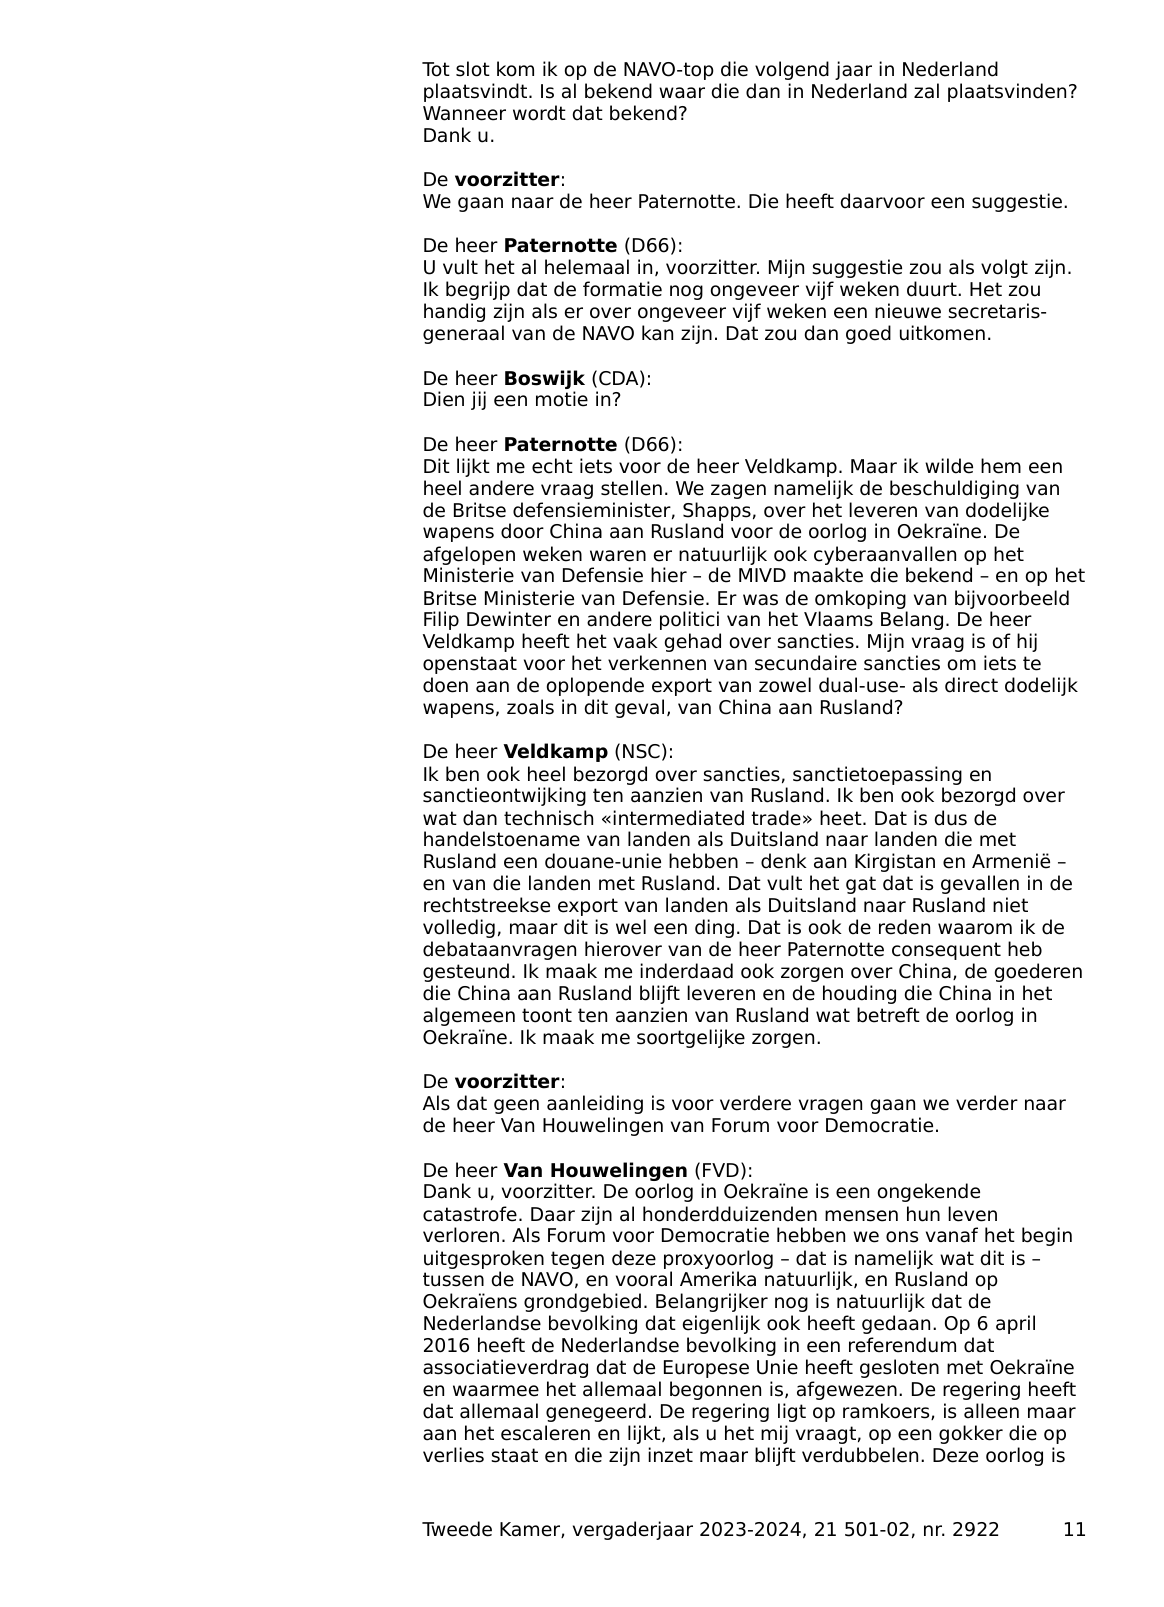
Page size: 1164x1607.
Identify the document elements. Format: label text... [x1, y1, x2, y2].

text De heer Boswijk (CDA): [422, 367, 1087, 389]
text Dit lijkt me echt iets voor de heer Veldkamp. Maar ik wilde hem een heel andere vraag stellen. We zagen namelijk de beschuldiging van de Britse defensieminister, Shapps, over het leveren van dodelijke wapens door China aan Rusland voor de oorlog in Oekraïne. De afgelopen weken waren er natuurlijk ook cyberaanvallen op het Ministerie van Defensie hier – de MIVD maakte die bekend – en op het Britse Ministerie van Defensie. Er was de omkoping van bijvoorbeeld Filip Dewinter en andere politici van het Vlaams Belang. De heer Veldkamp heeft het vaak gehad over sancties. Mijn vraag is of hij openstaat voor het verkennen van secundaire sancties om iets te doen aan de oplopende export van zowel dual-use- als direct dodelijk wapens, zoals in dit geval, van China aan Rusland? [422, 456, 1087, 719]
text U vult het al helemaal in, voorzitter. Mijn suggestie zou als volgt zijn. Ik begrijp dat de formatie nog ongeveer vijf weken duurt. Het zou handig zijn als er over ongeveer vijf weken een nieuwe secretaris-generaal van de NAVO kan zijn. Dat zou dan goed uitkomen. [422, 257, 1087, 345]
text De heer Paternotte (D66): [422, 235, 1087, 257]
text Dien jij een motie in? [422, 389, 1087, 411]
text De voorzitter: [422, 169, 1087, 191]
text Dank u, voorzitter. De oorlog in Oekraïne is een ongekende catastrofe. Daar zijn al honderdduizenden mensen hun leven verloren. Als Forum voor Democratie hebben we ons vanaf het begin uitgesproken tegen deze proxyoorlog – dat is namelijk wat dit is – tussen de NAVO, en vooral Amerika natuurlijk, en Rusland op Oekraïens grondgebied. Belangrijker nog is natuurlijk dat de Nederlandse bevolking dat eigenlijk ook heeft gedaan. Op 6 april 2016 heeft de Nederlandse bevolking in een referendum dat associatieverdrag dat de Europese Unie heeft gesloten met Oekraïne en waarmee het allemaal begonnen is, afgewezen. De regering heeft dat allemaal genegeerd. De regering ligt op ramkoers, is alleen maar aan het escaleren en lijkt, als u het mij vraagt, op een gokker die op verlies staat en die zijn inzet maar blijft verdubbelen. Deze oorlog is [422, 1181, 1087, 1467]
text De heer Paternotte (D66): [422, 433, 1087, 456]
text Tot slot kom ik op de NAVO-top die volgend jaar in Nederland plaatsvindt. Is al bekend waar die dan in Nederland zal plaatsvinden? Wanneer wordt dat bekend? [422, 59, 1087, 125]
text Ik ben ook heel bezorgd over sancties, sanctietoepassing en sanctieontwijking ten aanzien van Rusland. Ik ben ook bezorgd over wat dan technisch «intermediated trade» heet. Dat is dus de handelstoename van landen als Duitsland naar landen die met Rusland een douane-unie hebben – denk aan Kirgistan en Armenië – en van die landen met Rusland. Dat vult het gat dat is gevallen in de rechtstreekse export van landen als Duitsland naar Rusland niet volledig, maar dit is wel een ding. Dat is ook de reden waarom ik de debataanvragen hierover van de heer Paternotte consequent heb gesteund. Ik maak me inderdaad ook zorgen over China, de goederen die China aan Rusland blijft leveren en de houding die China in het algemeen toont ten aanzien van Rusland wat betreft de oorlog in Oekraïne. Ik maak me soortgelijke zorgen. [422, 763, 1087, 1049]
text Dank u. [422, 125, 1087, 147]
text We gaan naar de heer Paternotte. Die heeft daarvoor een suggestie. [422, 191, 1087, 213]
text De voorzitter: [422, 1071, 1087, 1093]
text De heer Veldkamp (NSC): [422, 741, 1087, 763]
text Als dat geen aanleiding is voor verdere vragen gaan we verder naar de heer Van Houwelingen van Forum voor Democratie. [422, 1093, 1087, 1137]
text De heer Van Houwelingen (FVD): [422, 1159, 1087, 1181]
